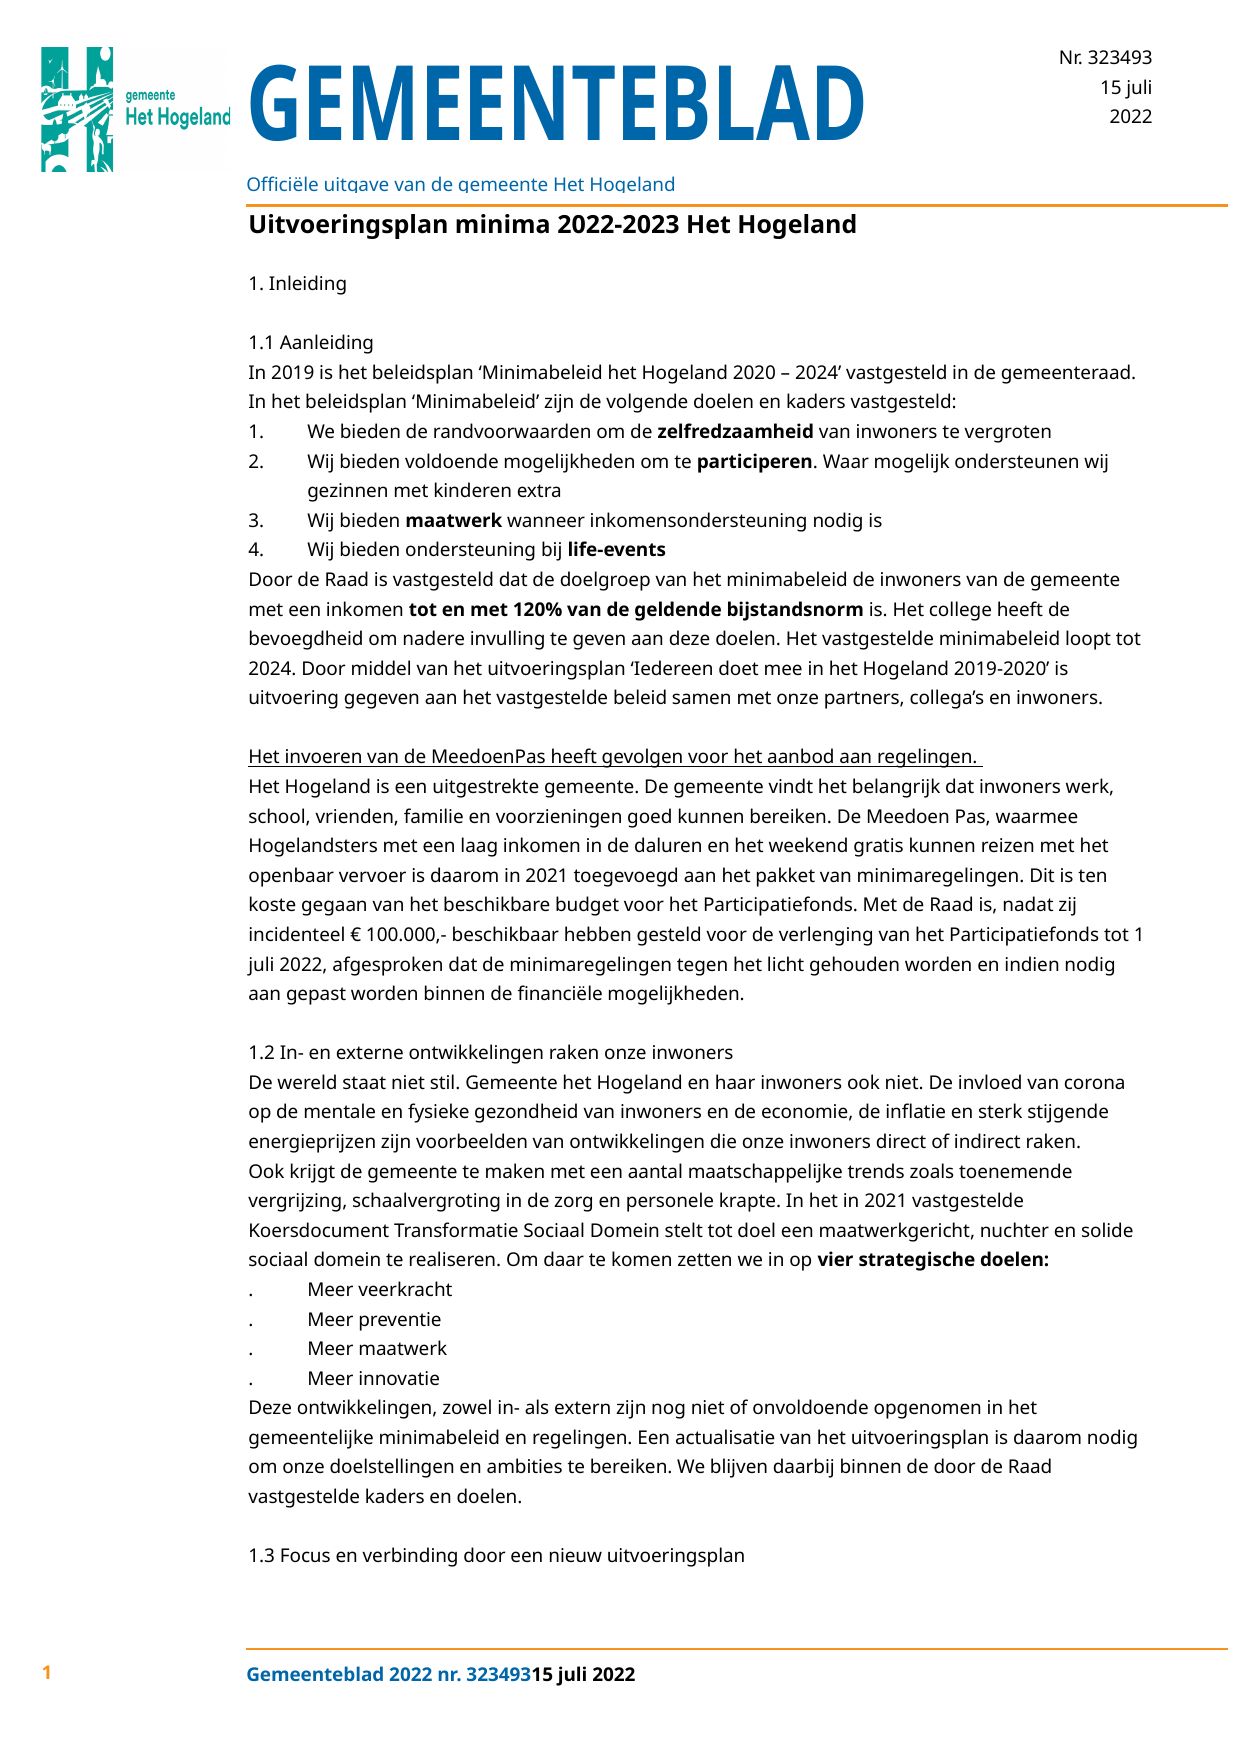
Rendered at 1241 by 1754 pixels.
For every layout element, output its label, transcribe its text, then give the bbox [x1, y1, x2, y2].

text 1.2 In- en externe ontwikkelingen raken onze inwoners [248, 1039, 1152, 1065]
text Uitvoeringsplan minima 2022-2023 Het Hogeland [248, 207, 1152, 241]
text Ook krijgt de gemeente te maken met een aantal maatschappelijke trends zoals toenemende vergrijzing, schaalvergroting in de zorg en personele krapte. In het in 2021 vastgestelde Koersdocument Transformatie Sociaal Domein stelt tot doel een maatwerkgericht, nuchter en solide sociaal domein te realiseren. Om daar te komen zetten we in op vier strategische doelen: [248, 1158, 1152, 1272]
list Wij bieden ondersteuning bij life-events [248, 537, 1152, 562]
text 1.1 Aanleiding [248, 329, 1152, 355]
list We bieden de randvoorwaarden om de zelfredzaamheid van inwoners te vergroten [248, 418, 1152, 444]
list Meer preventie [248, 1306, 1152, 1331]
list Meer maatwerk [248, 1335, 1152, 1361]
text Deze ontwikkelingen, zowel in- als extern zijn nog niet of onvoldoende opgenomen in het gemeentelijke minimabeleid en regelingen. Een actualisatie van het uitvoeringsplan is daarom nodig om onze doelstellingen en ambities te bereiken. We blijven daarbij binnen de door de Raad vastgestelde kaders en doelen. [248, 1394, 1152, 1509]
list Meer veerkracht [248, 1276, 1152, 1302]
text In 2019 is het beleidsplan ‘Minimabeleid het Hogeland 2020 – 2024’ vastgesteld in de gemeenteraad. [248, 359, 1152, 385]
text Het Hogeland is een uitgestrekte gemeente. De gemeente vindt het belangrijk dat inwoners werk, school, vrienden, familie en voorzieningen goed kunnen bereiken. De Meedoen Pas, waarmee Hogelandsters met een laag inkomen in de daluren en het weekend gratis kunnen reizen met het openbaar vervoer is daarom in 2021 toegevoegd aan het pakket van minimaregelingen. Dit is ten koste gegaan van het beschikbare budget voor het Participatiefonds. Met de Raad is, nadat zij incidenteel € 100.000,- beschikbaar hebben gesteld voor de verlenging van het Participatiefonds tot 1 juli 2022, afgesproken dat de minimaregelingen tegen het licht gehouden worden en indien nodig aan gepast worden binnen de financiële mogelijkheden. [248, 773, 1152, 1006]
text Het invoeren van de MeedoenPas heeft gevolgen voor het aanbod aan regelingen. [248, 744, 1152, 769]
list Meer innovatie [248, 1365, 1152, 1391]
text De wereld staat niet stil. Gemeente het Hogeland en haar inwoners ook niet. De invloed van corona op de mentale en fysieke gezondheid van inwoners en de economie, de inflatie en sterk stijgende energieprijzen zijn voorbeelden van ontwikkelingen die onze inwoners direct of indirect raken. [248, 1069, 1152, 1154]
picture [41, 47, 231, 172]
text Door de Raad is vastgesteld dat de doelgroep van het minimabeleid de inwoners van de gemeente met een inkomen tot en met 120% van de geldende bijstandsnorm is. Het college heeft de bevoegdheid om nadere invulling te geven aan deze doelen. Het vastgestelde minimabeleid loopt tot 2024. Door middel van het uitvoeringsplan ‘Iedereen doet mee in het Hogeland 2019-2020’ is uitvoering gegeven aan het vastgestelde beleid samen met onze partners, collega’s en inwoners. [248, 566, 1152, 710]
text 1. Inleiding [248, 270, 1152, 296]
list Wij bieden maatwerk wanneer inkomensondersteuning nodig is [248, 507, 1152, 533]
list Wij bieden voldoende mogelijkheden om te participeren. Waar mogelijk ondersteunen wij gezinnen met kinderen extra [248, 448, 1152, 503]
text 1.3 Focus en verbinding door een nieuw uitvoeringsplan [248, 1542, 1152, 1568]
text In het beleidsplan ‘Minimabeleid’ zijn de volgende doelen en kaders vastgesteld: [248, 389, 1152, 414]
